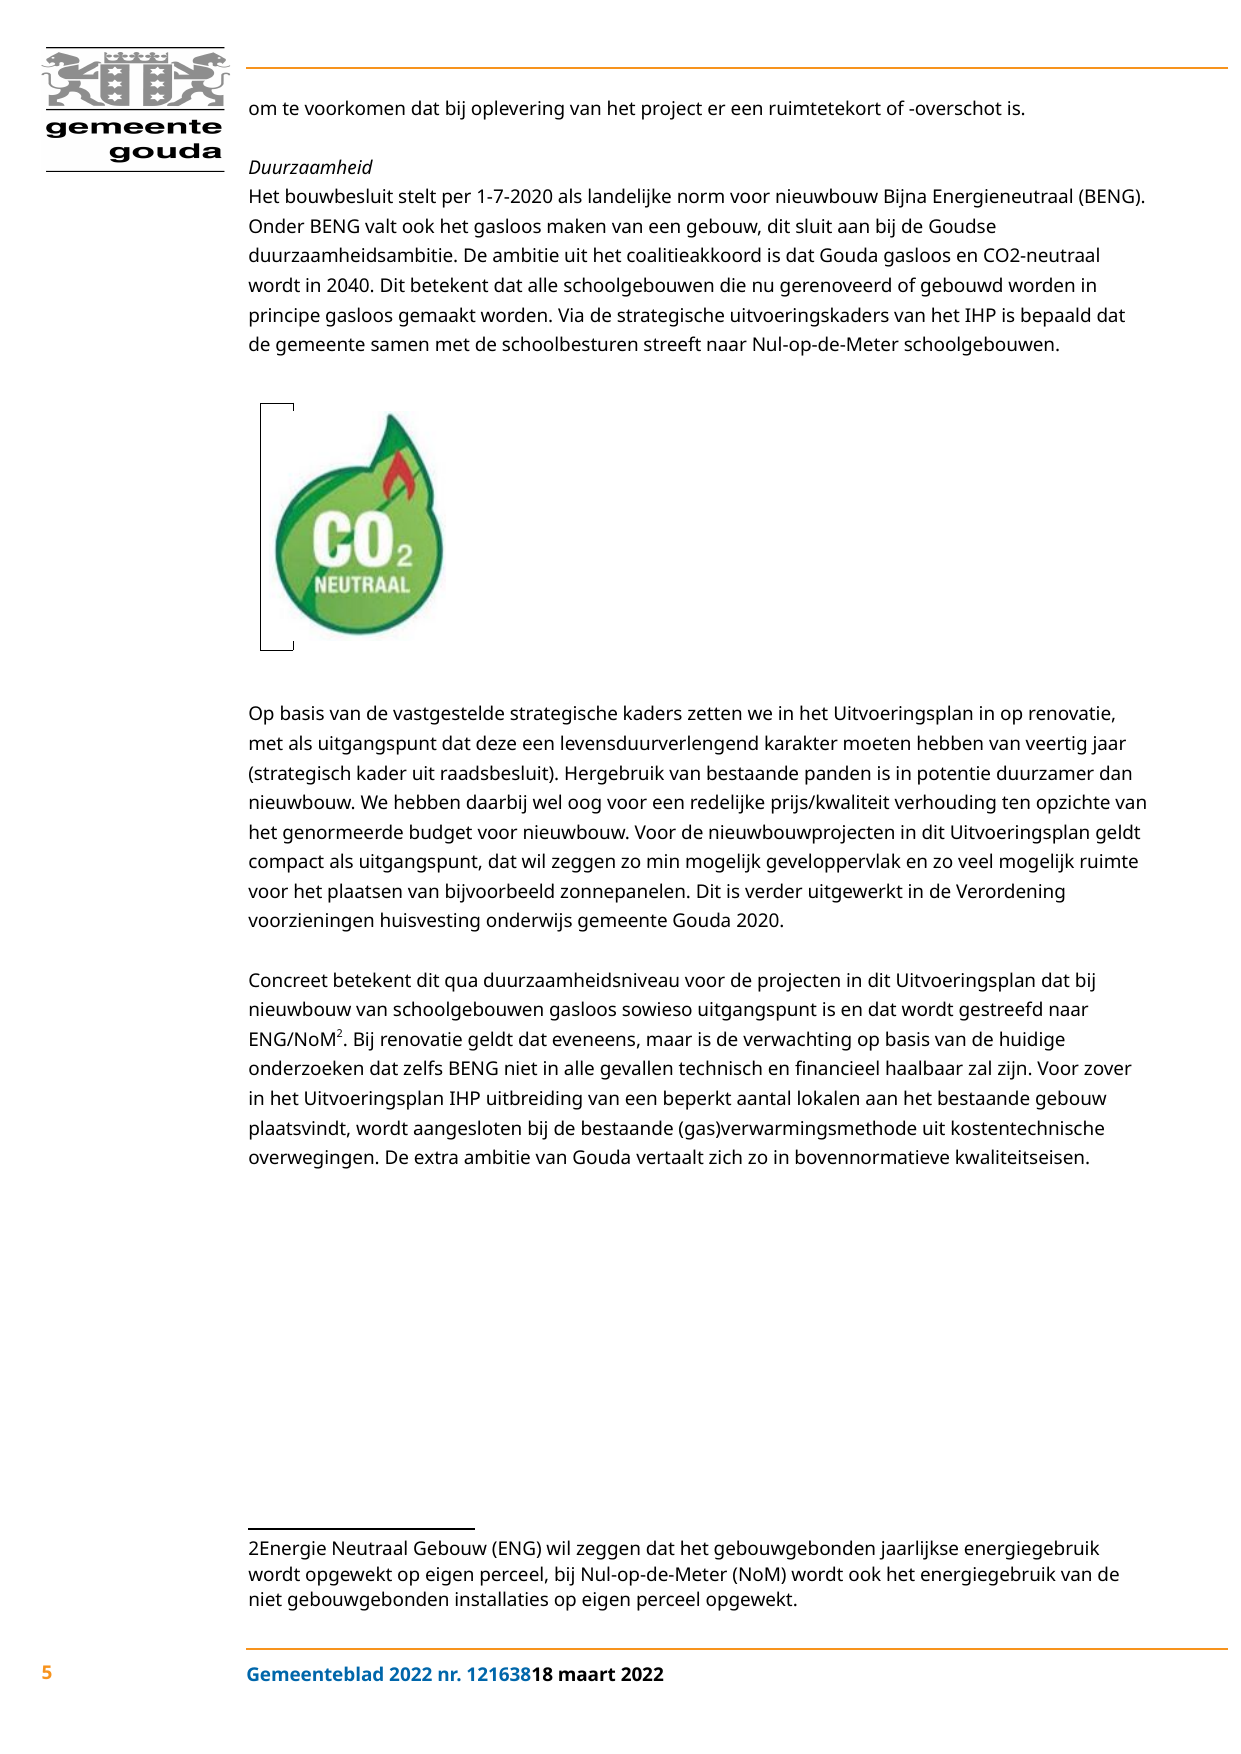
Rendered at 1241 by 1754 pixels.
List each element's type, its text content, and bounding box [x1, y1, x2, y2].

text Energie Neutraal Gebouw (ENG) wil zeggen dat het gebouwgebonden jaarlijkse energiegebruik wordt opgewekt op eigen perceel, bij Nul-op-de-Meter (NoM) wordt ook het energiegebruik van de niet gebouwgebonden installaties op eigen perceel opgewekt. [248, 1535, 1152, 1612]
text Duurzaamheid [248, 154, 1152, 180]
picture [268, 411, 447, 641]
text om te voorkomen dat bij oplevering van het project er een ruimtetekort of -overschot is. [248, 95, 1152, 121]
text Het bouwbesluit stelt per 1-7-2020 als landelijke norm voor nieuwbouw Bijna Energieneutraal (BENG). Onder BENG valt ook het gasloos maken van een gebouw, dit sluit aan bij de Goudse duurzaamheidsambitie. De ambitie uit het coalitieakkoord is dat Gouda gasloos en CO2-neutraal wordt in 2040. Dit betekent dat alle schoolgebouwen die nu gerenoveerd of gebouwd worden in principe gasloos gemaakt worden. Via de strategische uitvoeringskaders van het IHP is bepaald dat de gemeente samen met de schoolbesturen streeft naar Nul-op-de-Meter schoolgebouwen. [248, 183, 1152, 357]
text Op basis van de vastgestelde strategische kaders zetten we in het Uitvoeringsplan in op renovatie, met als uitgangspunt dat deze een levensduurverlengend karakter moeten hebben van veertig jaar (strategisch kader uit raadsbesluit). Hergebruik van bestaande panden is in potentie duurzamer dan nieuwbouw. We hebben daarbij wel oog voor een redelijke prijs/kwaliteit verhouding ten opzichte van het genormeerde budget voor nieuwbouw. Voor de nieuwbouwprojecten in dit Uitvoeringsplan geldt compact als uitgangspunt, dat wil zeggen zo min mogelijk geveloppervlak en zo veel mogelijk ruimte voor het plaatsen van bijvoorbeeld zonnepanelen. Dit is verder uitgewerkt in de Verordening voorzieningen huisvesting onderwijs gemeente Gouda 2020. [248, 701, 1152, 933]
picture [41, 47, 231, 172]
text Concreet betekent dit qua duurzaamheidsniveau voor de projecten in dit Uitvoeringsplan dat bij nieuwbouw van schoolgebouwen gasloos sowieso uitgangspunt is en dat wordt gestreefd naar ENG/NoM. Bij renovatie geldt dat eveneens, maar is de verwachting op basis van de huidige onderzoeken dat zelfs BENG niet in alle gevallen technisch en financieel haalbaar zal zijn. Voor zover in het Uitvoeringsplan IHP uitbreiding van een beperkt aantal lokalen aan het bestaande gebouw plaatsvindt, wordt aangesloten bij de bestaande (gas)verwarmingsmethode uit kostentechnische overwegingen. De extra ambitie van Gouda vertaalt zich zo in bovennormatieve kwaliteitseisen. [248, 967, 1152, 1170]
